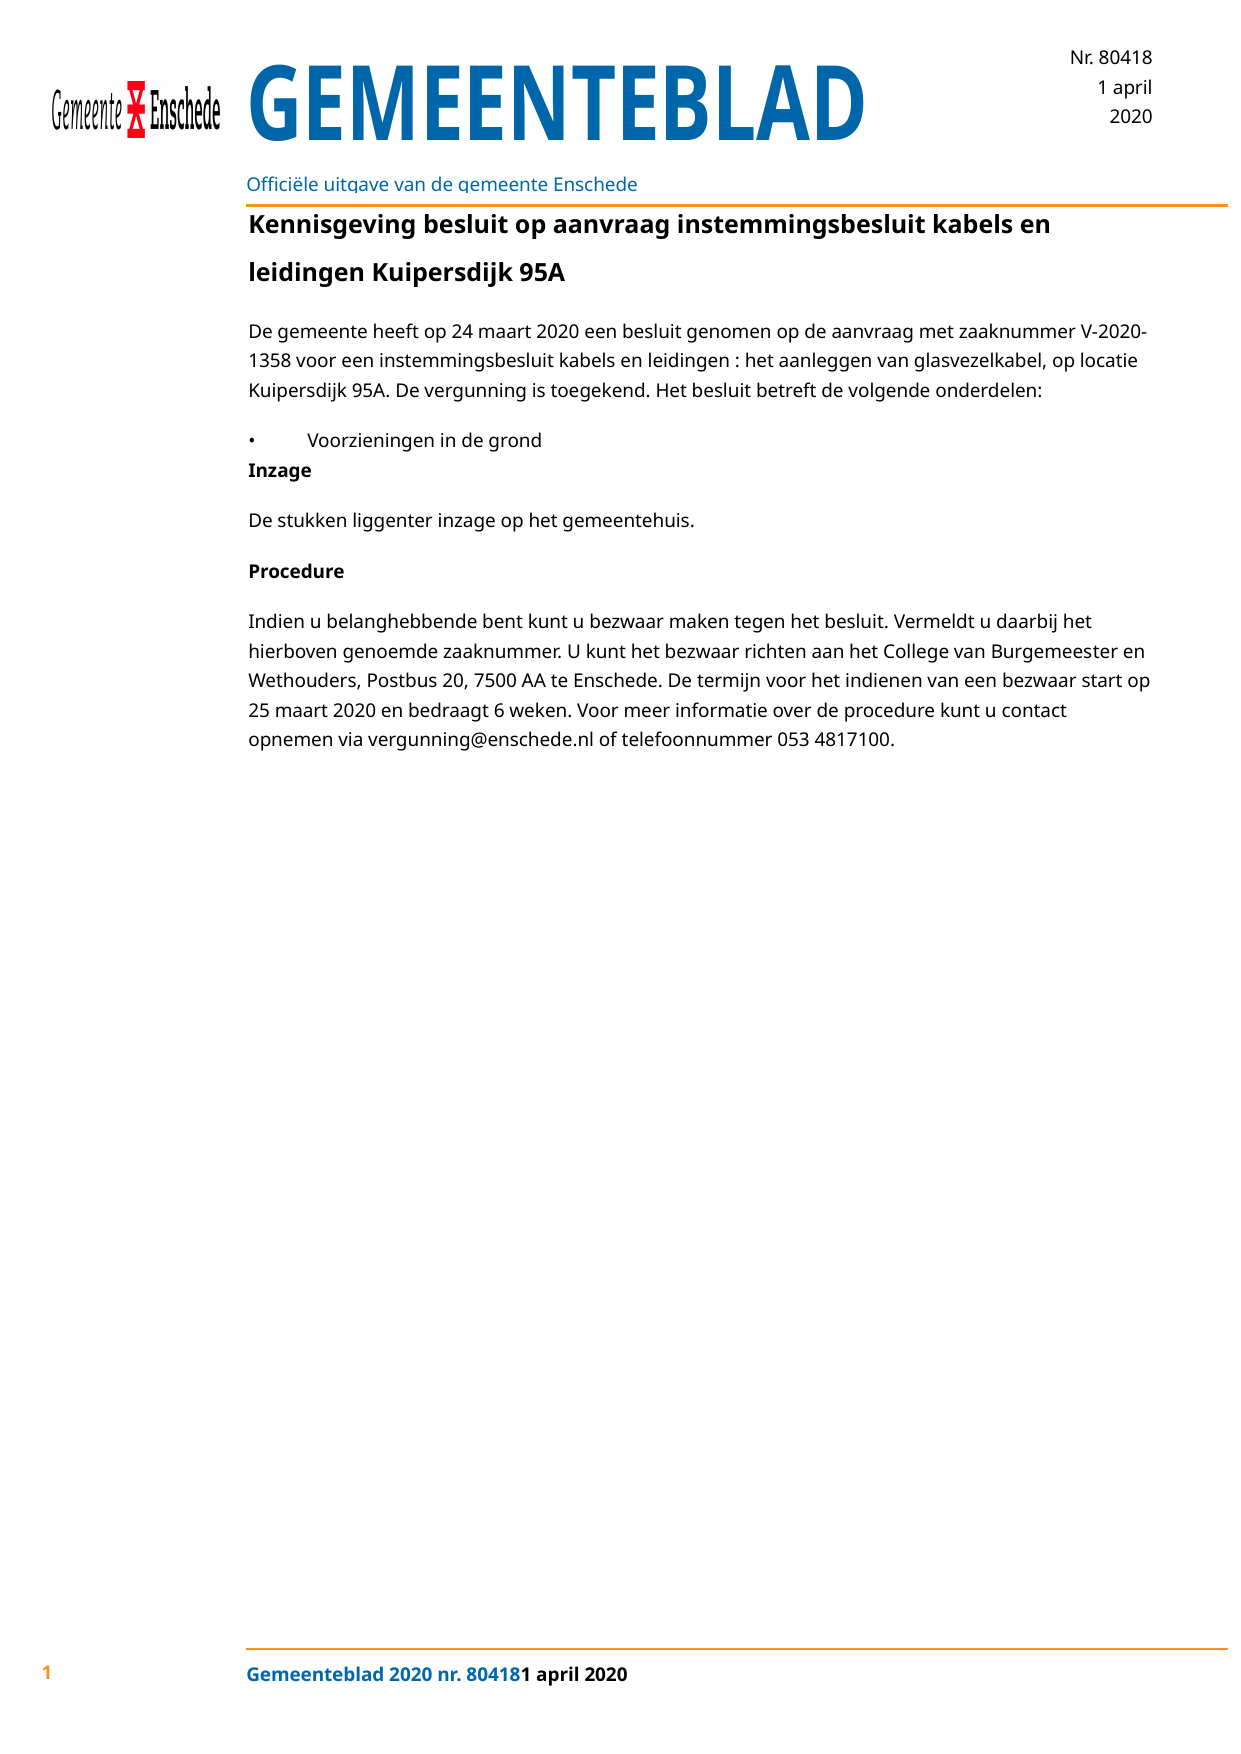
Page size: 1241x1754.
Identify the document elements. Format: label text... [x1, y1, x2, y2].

text Procedure [248, 558, 1152, 584]
text Indien u belanghebbende bent kunt u bezwaar maken tegen het besluit. Vermeldt u daarbij het hierboven genoemde zaaknummer. U kunt het bezwaar richten aan het College van Burgemees­ter en Wethouders, Postbus 20, 7500 AA te Enschede. De termijn voor het indienen van een bezwaar start op 25 maart 2020 en bedraagt 6 weken. Voor meer informatie over de procedure kunt u contact opnemen via vergunning@enschede.nl of telefoonnummer 053 4817100. [248, 608, 1152, 752]
text Inzage [248, 457, 1152, 483]
text De gemeente heeft op 24 maart 2020 een besluit genomen op de aanvraag met zaaknummer V-2020-1358 voor een instemmingsbesluit kabels en leidingen : het aanleggen van glasvezelkabel, op locatie Kuipersdijk 95A. De vergunning is toegekend. Het besluit betreft de volgende onderdelen: [248, 318, 1152, 403]
text Kennisgeving besluit op aanvraag instemmingsbesluit kabels en leidingen Kuipersdijk 95A [248, 207, 1152, 288]
list Voorzieningen in de grond [248, 427, 1152, 453]
picture [41, 47, 231, 172]
text De stukken liggenter inzage op het gemeentehuis. [248, 507, 1152, 533]
